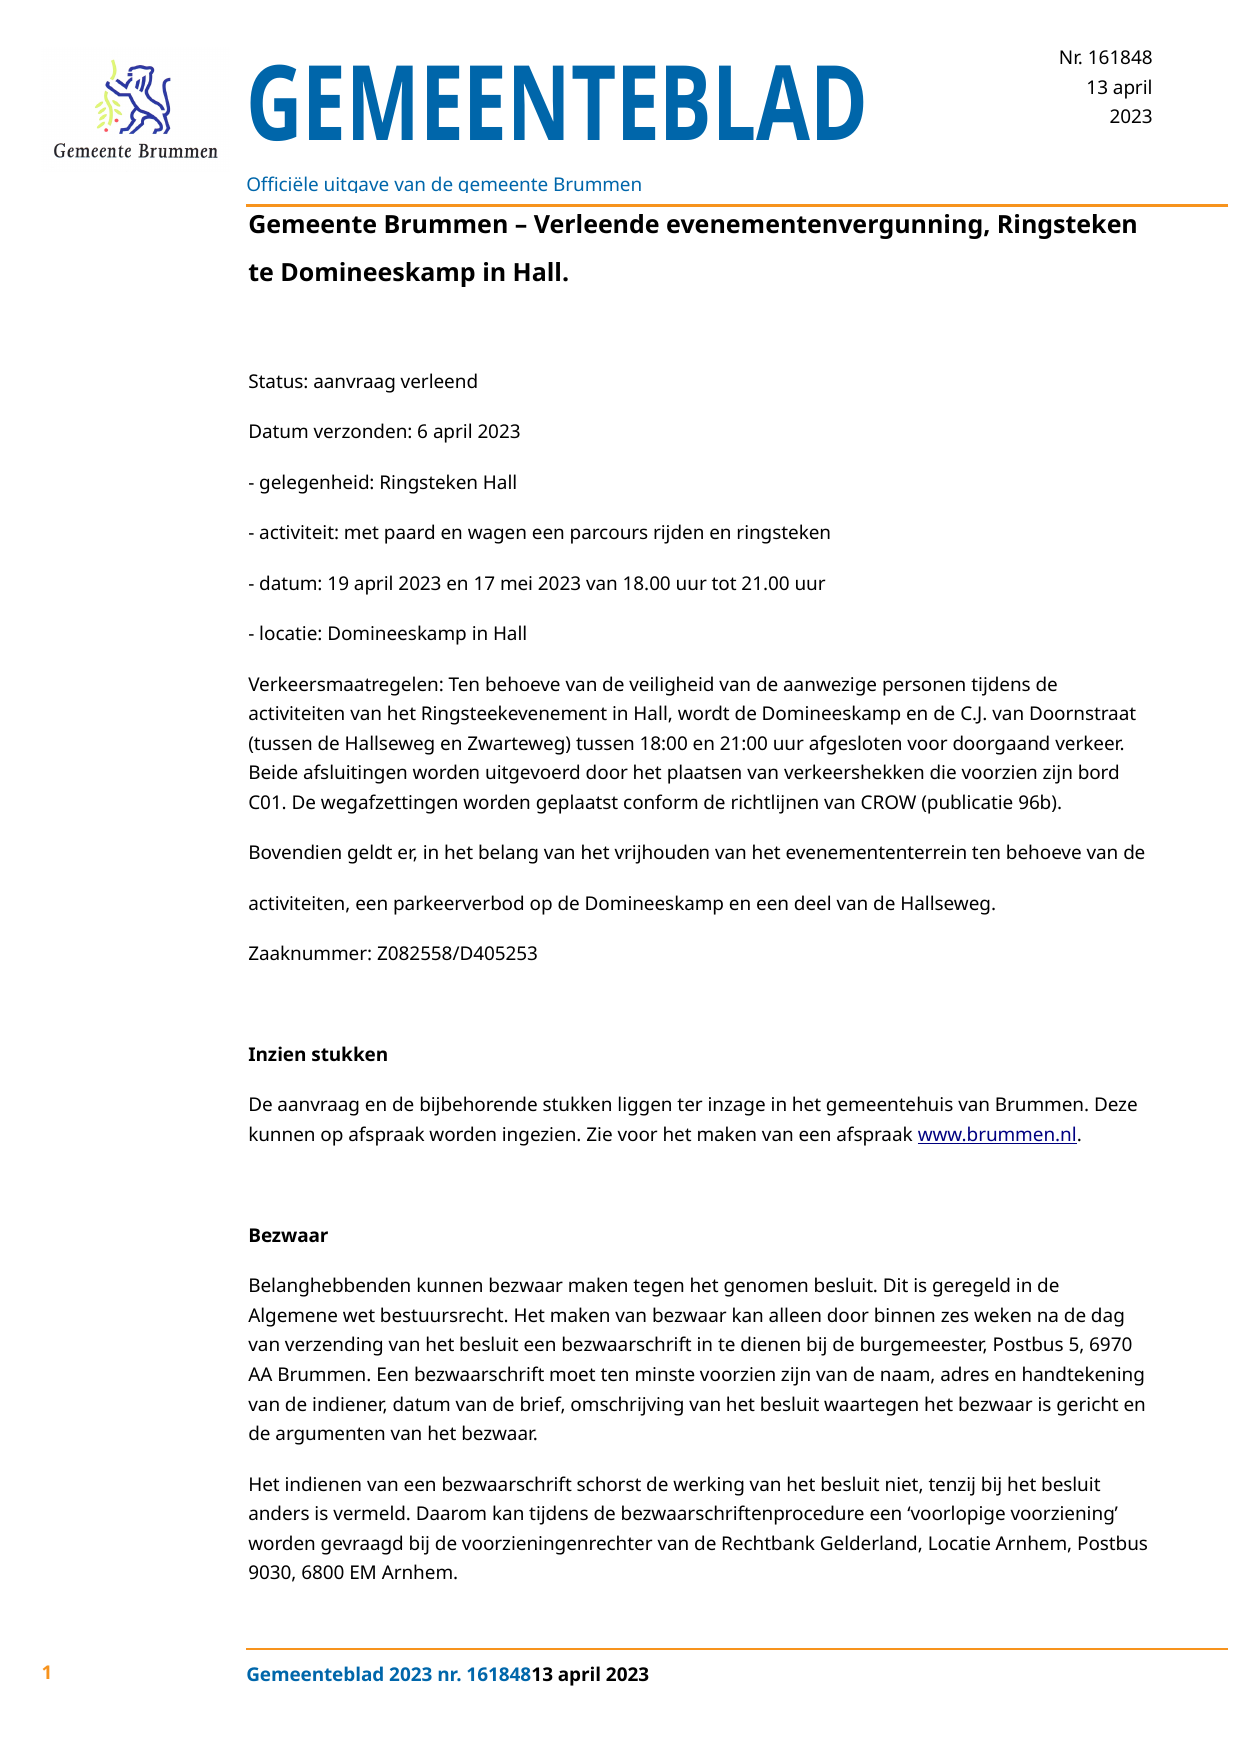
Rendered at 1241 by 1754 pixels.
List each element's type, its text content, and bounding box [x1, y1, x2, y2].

text - gelegenheid: Ringsteken Hall [248, 469, 1152, 495]
text Bezwaar [248, 1222, 1152, 1248]
text Status: aanvraag verleend [248, 368, 1152, 394]
picture [41, 47, 231, 172]
text - locatie: Domineeskamp in Hall [248, 620, 1152, 646]
text Datum verzonden: 6 april 2023 [248, 419, 1152, 444]
text - datum: 19 april 2023 en 17 mei 2023 van 18.00 uur tot 21.00 uur [248, 570, 1152, 596]
text Het indienen van een bezwaarschrift schorst de werking van het besluit niet, tenzij bij het besluit anders is vermeld. Daarom kan tijdens de bezwaarschriftenprocedure een ‘voorlopige voorziening’ worden gevraagd bij de voorzieningenrechter van de Rechtbank Gelderland, Locatie Arnhem, Postbus 9030, 6800 EM Arnhem. [248, 1471, 1152, 1585]
text Bovendien geldt er, in het belang van het vrijhouden van het evenemententerrein ten behoeve van de [248, 839, 1152, 865]
text activiteiten, een parkeerverbod op de Domineeskamp en een deel van de Hallseweg. [248, 890, 1152, 916]
text Gemeente Brummen – Verleende evenementenvergunning, Ringsteken te Domineeskamp in Hall. [248, 207, 1152, 288]
text Verkeersmaatregelen: Ten behoeve van de veiligheid van de aanwezige personen tijdens de activiteiten van het Ringsteekevenement in Hall, wordt de Domineeskamp en de C.J. van Doornstraat (tussen de Hallseweg en Zwarteweg) tussen 18:00 en 21:00 uur afgesloten voor doorgaand verkeer. Beide afsluitingen worden uitgevoerd door het plaatsen van verkeershekken die voorzien zijn bord C01. De wegafzettingen worden geplaatst conform de richtlijnen van CROW (publicatie 96b). [248, 671, 1152, 815]
text De aanvraag en de bijbehorende stukken liggen ter inzage in het gemeentehuis van Brummen. Deze kunnen op afspraak worden ingezien. Zie voor het maken van een afspraak www.brummen.nl. [248, 1092, 1152, 1147]
text - activiteit: met paard en wagen een parcours rijden en ringsteken [248, 519, 1152, 545]
text Zaaknummer: Z082558/D405253 [248, 940, 1152, 966]
text Belanghebbenden kunnen bezwaar maken tegen het genomen besluit. Dit is geregeld in de Algemene wet bestuursrecht. Het maken van bezwaar kan alleen door binnen zes weken na de dag van verzending van het besluit een bezwaarschrift in te dienen bij de burgemeester, Postbus 5, 6970 AA Brummen. Een bezwaarschrift moet ten minste voorzien zijn van de naam, adres en handtekening van de indiener, datum van de brief, omschrijving van het besluit waartegen het bezwaar is gericht en de argumenten van het bezwaar. [248, 1272, 1152, 1446]
text Inzien stukken [248, 1041, 1152, 1067]
